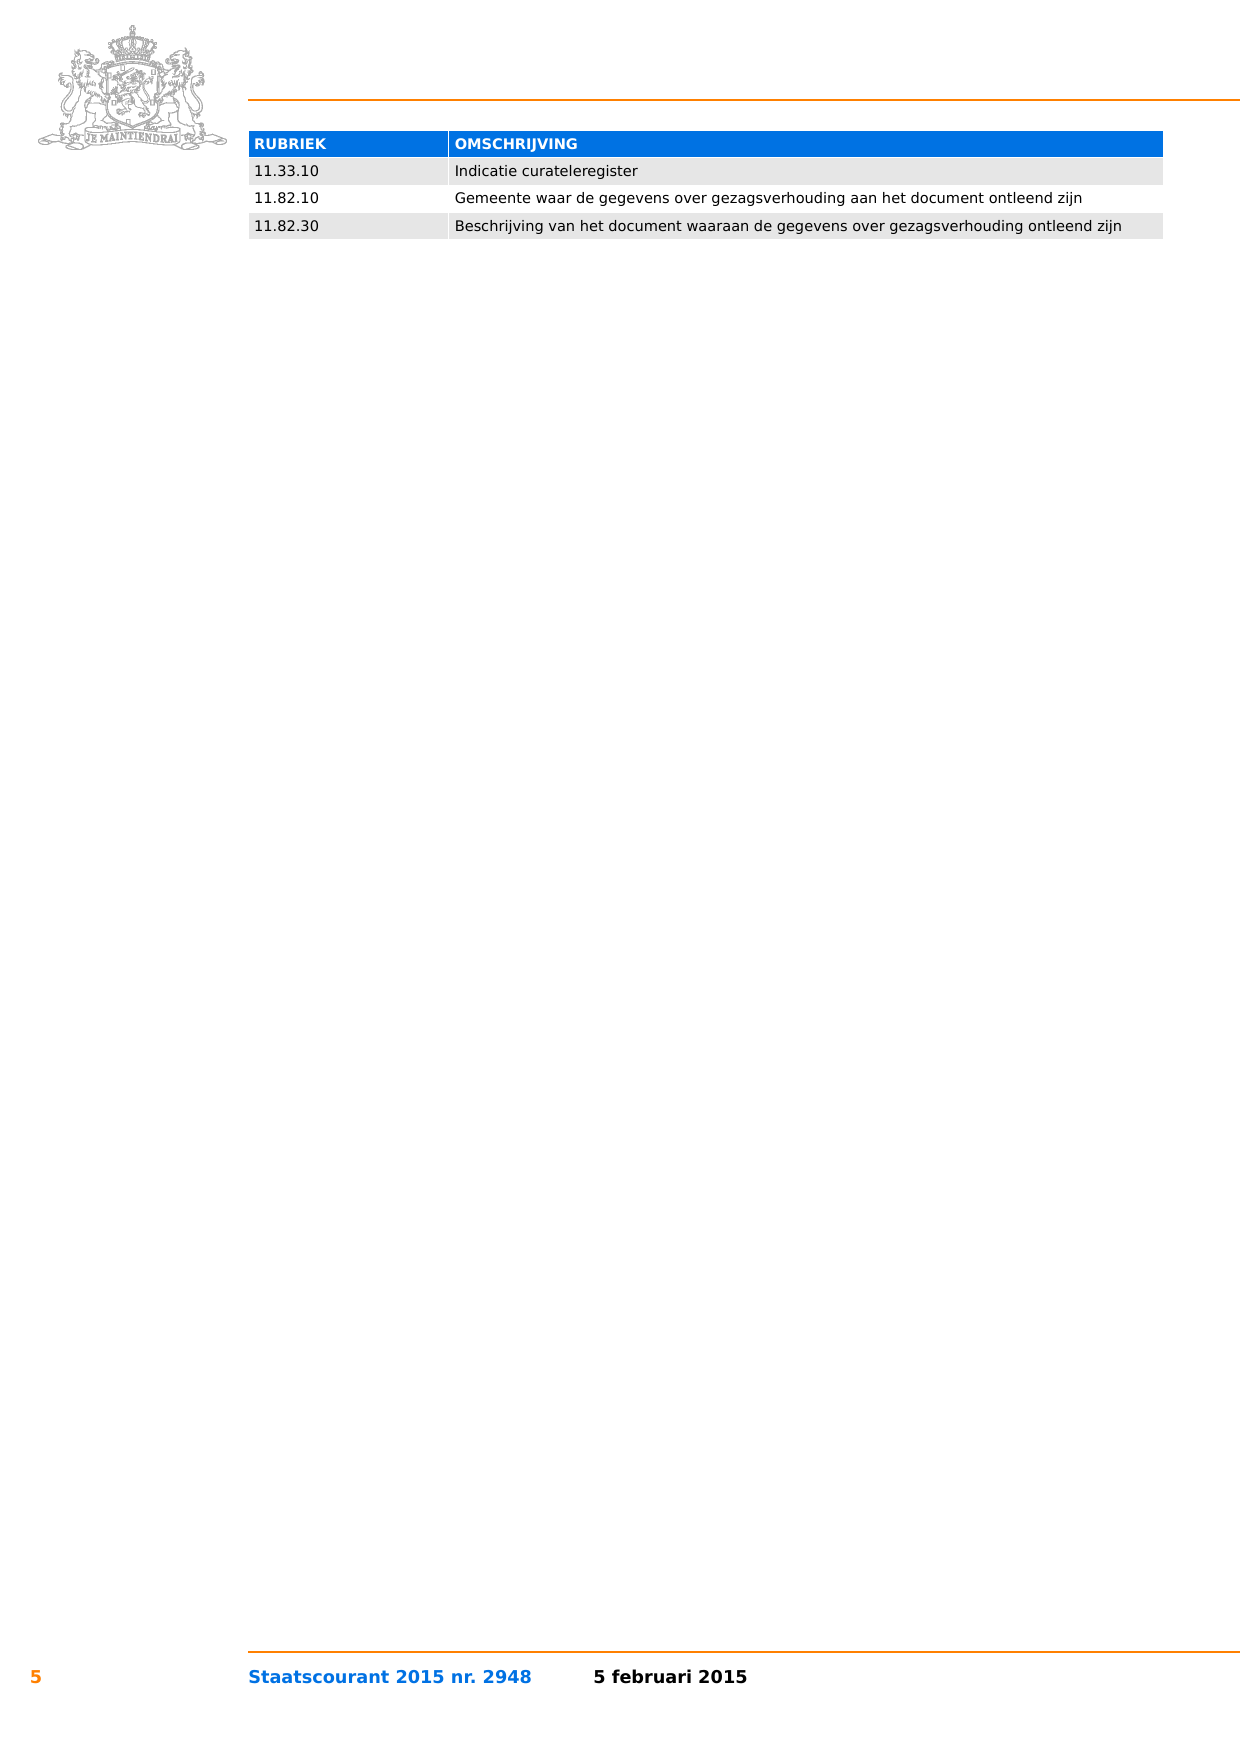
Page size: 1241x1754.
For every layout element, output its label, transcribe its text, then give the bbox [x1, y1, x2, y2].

table_cell Gemeente waar de gegevens over gezagsverhouding aan het document ontleend zijn [449, 186, 1163, 212]
table_cell 11.33.10 [249, 158, 448, 185]
table_cell Indicatie curateleregister [449, 158, 1163, 185]
table_cell Beschrijving van het document waaraan de gegevens over gezagsverhouding ontleend zijn [449, 213, 1163, 239]
table_header OMSCHRIJVING [449, 131, 1163, 157]
table_cell 11.82.10 [249, 186, 448, 212]
table_cell 11.82.30 [249, 213, 448, 239]
picture [38, 25, 227, 150]
table_header RUBRIEK [249, 131, 448, 157]
